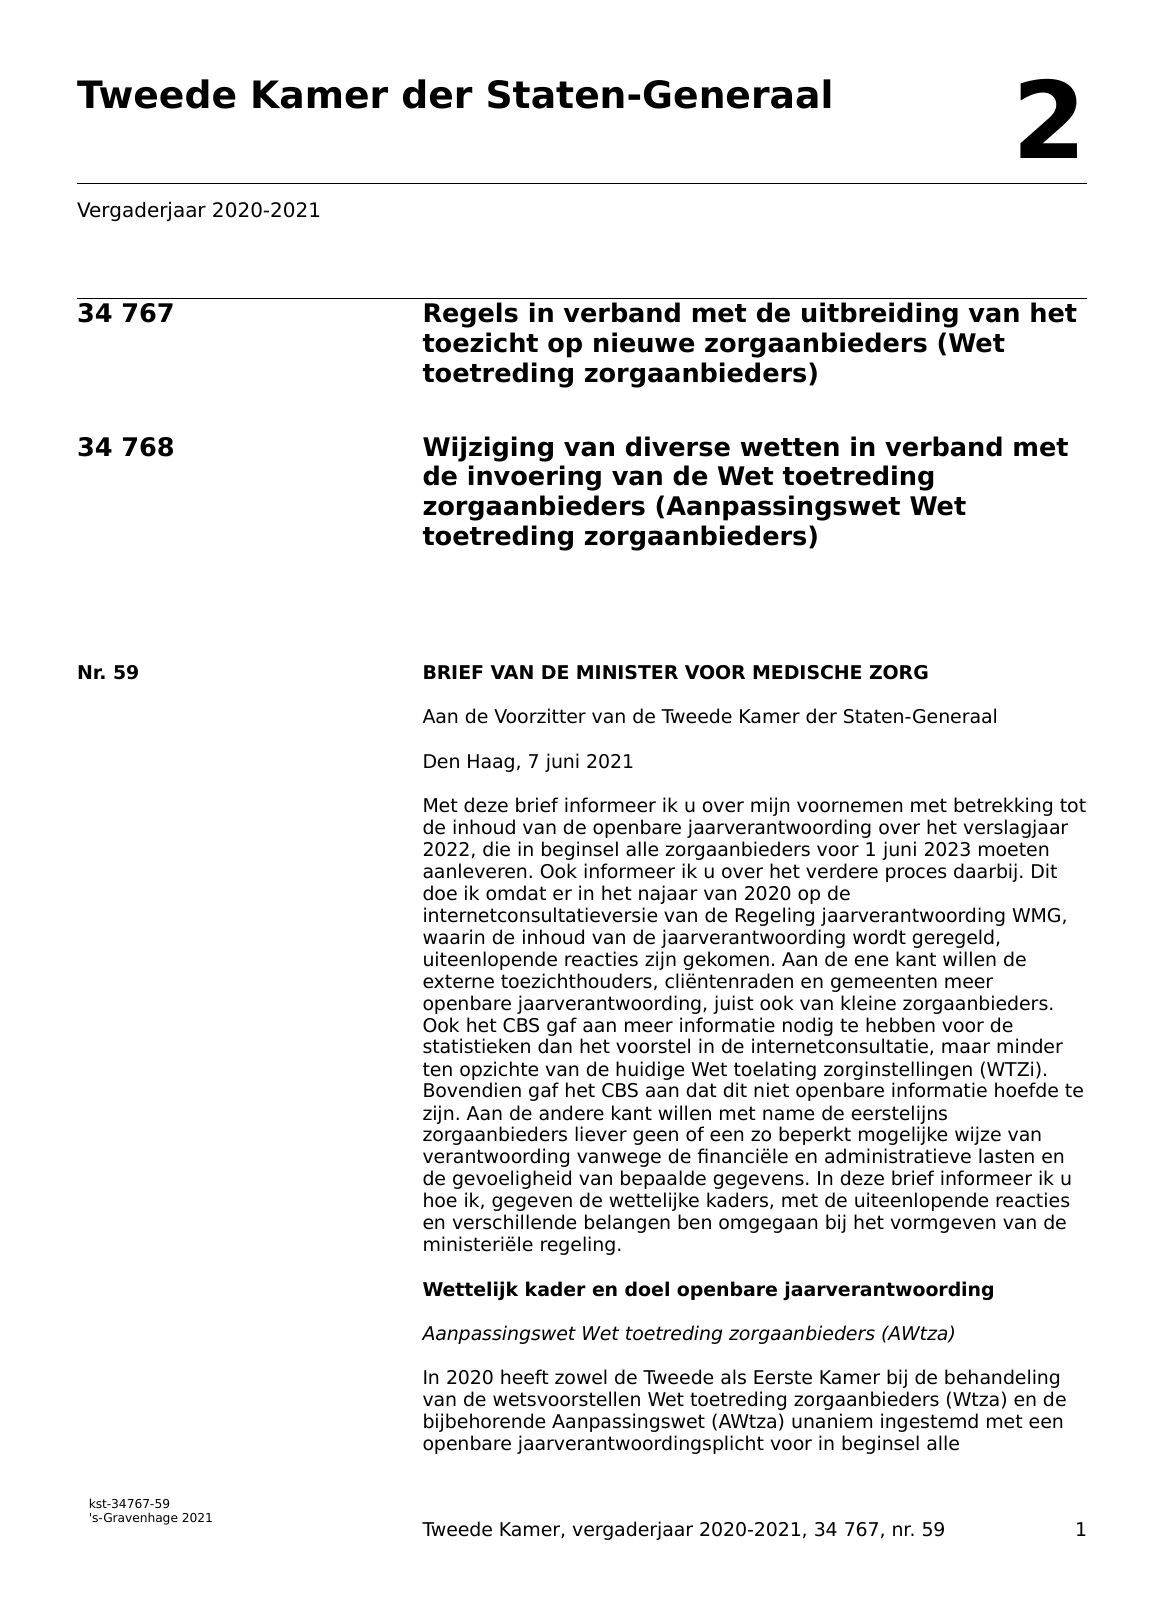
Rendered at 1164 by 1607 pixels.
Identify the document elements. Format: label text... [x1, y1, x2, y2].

text kst-34767-59 [88, 1497, 323, 1511]
text 's-Gravenhage 2021 [88, 1511, 323, 1525]
text Den Haag, 7 juni 2021 [422, 751, 1087, 772]
subtitle Nr. 59 BRIEF VAN DE MINISTER VOOR MEDISCHE ZORG [77, 662, 1087, 684]
table_header 2 [886, 59, 1087, 183]
subtitle Wettelijk kader en doel openbare jaarverantwoording [422, 1278, 1087, 1300]
text Met deze brief informeer ik u over mijn voornemen met betrekking tot de inhoud van de openbare jaarverantwoording over het verslagjaar 2022, die in beginsel alle zorgaanbieders voor 1 juni 2023 moeten aanleveren. Ook informeer ik u over het verdere proces daarbij. Dit doe ik omdat er in het najaar van 2020 op de internetconsultatieversie van de Regeling jaarverantwoording WMG, waarin de inhoud van de jaarverantwoording wordt geregeld, uiteenlopende reacties zijn gekomen. Aan de ene kant willen de externe toezichthouders, cliëntenraden en gemeenten meer openbare jaarverantwoording, juist ook van kleine zorgaanbieders. Ook het CBS gaf aan meer informatie nodig te hebben voor de statistieken dan het voorstel in de internetconsultatie, maar minder ten opzichte van de huidige Wet toelating zorginstellingen (WTZi). Bovendien gaf het CBS aan dat dit niet openbare informatie hoefde te zijn. Aan de andere kant willen met name de eerstelijns zorgaanbieders liever geen of een zo beperkt mogelijke wijze van verantwoording vanwege de financiële en administratieve lasten en de gevoeligheid van bepaalde gegevens. In deze brief informeer ik u hoe ik, gegeven de wettelijke kaders, met de uiteenlopende reacties en verschillende belangen ben omgegaan bij het vormgeven van de ministeriële regeling. [422, 795, 1087, 1256]
subtitle Aanpassingswet Wet toetreding zorgaanbieders (AWtza) [422, 1323, 1087, 1344]
text In 2020 heeft zowel de Tweede als Eerste Kamer bij de behandeling van de wetsvoorstellen Wet toetreding zorgaanbieders (Wtza) en de bijbehorende Aanpassingswet (AWtza) unaniem ingestemd met een openbare jaarverantwoordingsplicht voor in beginsel alle [422, 1367, 1087, 1455]
table_header Tweede Kamer der Staten-Generaal [77, 59, 886, 183]
text Aan de Voorzitter van de Tweede Kamer der Staten-Generaal [422, 706, 1087, 728]
subtitle 34 768 Wijziging van diverse wetten in verband met de invoering van de Wet toetreding zorgaanbieders (Aanpassingswet Wet toetreding zorgaanbieders) [77, 432, 1087, 551]
table_cell Vergaderjaar 2020-2021 [77, 184, 1087, 298]
subtitle 34 767 Regels in verband met de uitbreiding van het toezicht op nieuwe zorgaanbieders (Wet toetreding zorgaanbieders) [77, 299, 1087, 388]
